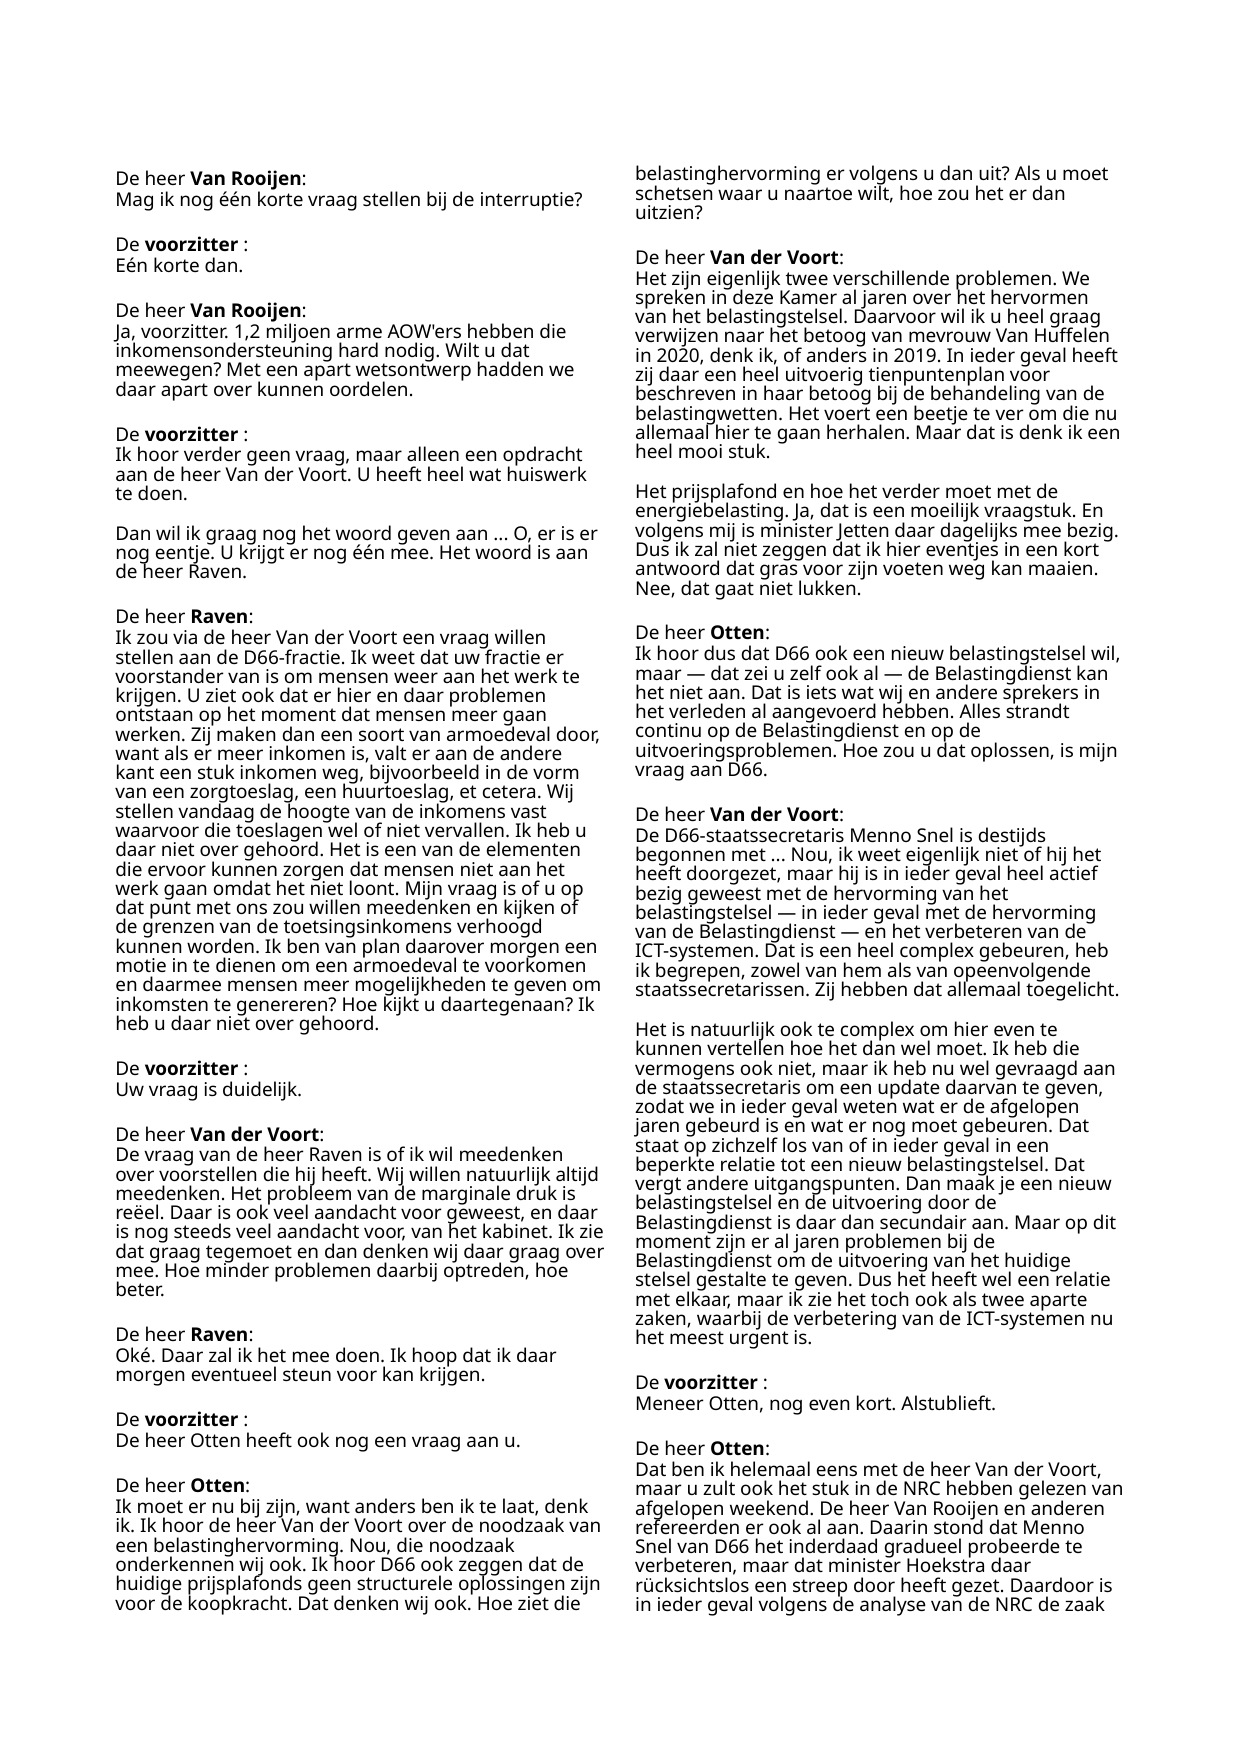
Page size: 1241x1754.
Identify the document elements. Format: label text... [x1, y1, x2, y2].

text Uw vraag is duidelijk. [115, 1081, 605, 1100]
text Eén korte dan. [115, 257, 605, 276]
text Het prijsplafond en hoe het verder moet met de energiebelasting. Ja, dat is een moeilijk vraagstuk. En volgens mij is minister Jetten daar dagelijks mee bezig. Dus ik zal niet zeggen dat ik hier eventjes in een kort antwoord dat gras voor zijn voeten weg kan maaien. Nee, dat gaat niet lukken. [635, 483, 1125, 599]
text De D66-staatssecretaris Menno Snel is destijds begonnen met ... Nou, ik weet eigenlijk niet of hij het heeft doorgezet, maar hij is in ieder geval heel actief bezig geweest met de hervorming van het belastingstelsel — in ieder geval met de hervorming van de Belastingdienst — en het verbeteren van de ICT-systemen. Dat is een heel complex gebeuren, heb ik begrepen, zowel van hem als van opeenvolgende staatssecretarissen. Zij hebben dat allemaal toegelicht. [635, 827, 1125, 1000]
text De heer Otten: [115, 1472, 605, 1498]
text De heer Otten: [635, 1435, 1125, 1461]
text belastinghervorming er volgens u dan uit? Als u moet schetsen waar u naartoe wilt, hoe zou het er dan uitzien? [635, 165, 1125, 223]
text De vraag van de heer Raven is of ik wil meedenken over voorstellen die hij heeft. Wij willen natuurlijk altijd meedenken. Het probleem van de marginale druk is reëel. Daar is ook veel aandacht voor geweest, en daar is nog steeds veel aandacht voor, van het kabinet. Ik zie dat graag tegemoet en dan denken wij daar graag over mee. Hoe minder problemen daarbij optreden, hoe beter. [115, 1146, 605, 1301]
text De voorzitter : [635, 1369, 1125, 1395]
text Ik hoor verder geen vraag, maar alleen een opdracht aan de heer Van der Voort. U heeft heel wat huiswerk te doen. [115, 446, 605, 504]
text De voorzitter : [115, 421, 605, 446]
text De heer Otten: [635, 619, 1125, 645]
text De voorzitter : [115, 1055, 605, 1081]
text Oké. Daar zal ik het mee doen. Ik hoop dat ik daar morgen eventueel steun voor kan krijgen. [115, 1347, 605, 1386]
text Ik moet er nu bij zijn, want anders ben ik te laat, denk ik. Ik hoor de heer Van der Voort over de noodzaak van een belastinghervorming. Nou, die noodzaak onderkennen wij ook. Ik hoor D66 ook zeggen dat de huidige prijsplafonds geen structurele oplossingen zijn voor de koopkracht. Dat denken wij ook. Hoe ziet die [115, 1498, 605, 1614]
text De heer Van der Voort: [635, 801, 1125, 827]
text De heer Raven: [115, 1321, 605, 1347]
text Ik zou via de heer Van der Voort een vraag willen stellen aan de D66-fractie. Ik weet dat uw fractie er voorstander van is om mensen weer aan het werk te krijgen. U ziet ook dat er hier en daar problemen ontstaan op het moment dat mensen meer gaan werken. Zij maken dan een soort van armoedeval door, want als er meer inkomen is, valt er aan de andere kant een stuk inkomen weg, bijvoorbeeld in de vorm van een zorgtoeslag, een huurtoeslag, et cetera. Wij stellen vandaag de hoogte van de inkomens vast waarvoor die toeslagen wel of niet vervallen. Ik heb u daar niet over gehoord. Het is een van de elementen die ervoor kunnen zorgen dat mensen niet aan het werk gaan omdat het niet loont. Mijn vraag is of u op dat punt met ons zou willen meedenken en kijken of de grenzen van de toetsingsinkomens verhoogd kunnen worden. Ik ben van plan daarover morgen een motie in te dienen om een armoedeval te voorkomen en daarmee mensen meer mogelijkheden te geven om inkomsten te genereren? Hoe kijkt u daartegenaan? Ik heb u daar niet over gehoord. [115, 629, 605, 1034]
text Ja, voorzitter. 1,2 miljoen arme AOW'ers hebben die inkomensondersteuning hard nodig. Wilt u dat meewegen? Met een apart wetsontwerp hadden we daar apart over kunnen oordelen. [115, 323, 605, 400]
text De voorzitter : [115, 231, 605, 257]
text Dan wil ik graag nog het woord geven aan ... O, er is er nog eentje. U krijgt er nog één mee. Het woord is aan de heer Raven. [115, 525, 605, 583]
text Ik hoor dus dat D66 ook een nieuw belastingstelsel wil, maar — dat zei u zelf ook al — de Belastingdienst kan het niet aan. Dat is iets wat wij en andere sprekers in het verleden al aangevoerd hebben. Alles strandt continu op de Belastingdienst en op de uitvoeringsproblemen. Hoe zou u dat oplossen, is mijn vraag aan D66. [635, 645, 1125, 780]
text De heer Otten heeft ook nog een vraag aan u. [115, 1432, 605, 1452]
text Dat ben ik helemaal eens met de heer Van der Voort, maar u zult ook het stuk in de NRC hebben gelezen van afgelopen weekend. De heer Van Rooijen en anderen refereerden er ook al aan. Daarin stond dat Menno Snel van D66 het inderdaad gradueel probeerde te verbeteren, maar dat minister Hoekstra daar rücksichtslos een streep door heeft gezet. Daardoor is in ieder geval volgens de analyse van de NRC de zaak [635, 1461, 1125, 1615]
text De voorzitter : [115, 1407, 605, 1432]
text Meneer Otten, nog even kort. Alstublieft. [635, 1395, 1125, 1414]
text De heer Van Rooijen: [115, 165, 605, 191]
text De heer Van der Voort: [635, 244, 1125, 270]
text Mag ik nog één korte vraag stellen bij de interruptie? [115, 191, 605, 210]
text De heer Van Rooijen: [115, 297, 605, 323]
text Het zijn eigenlijk twee verschillende problemen. We spreken in deze Kamer al jaren over het hervormen van het belastingstelsel. Daarvoor wil ik u heel graag verwijzen naar het betoog van mevrouw Van Huffelen in 2020, denk ik, of anders in 2019. In ieder geval heeft zij daar een heel uitvoerig tienpuntenplan voor beschreven in haar betoog bij de behandeling van de belastingwetten. Het voert een beetje te ver om die nu allemaal hier te gaan herhalen. Maar dat is denk ik een heel mooi stuk. [635, 270, 1125, 462]
text De heer Van der Voort: [115, 1121, 605, 1146]
text Het is natuurlijk ook te complex om hier even te kunnen vertellen hoe het dan wel moet. Ik heb die vermogens ook niet, maar ik heb nu wel gevraagd aan de staatssecretaris om een update daarvan te geven, zodat we in ieder geval weten wat er de afgelopen jaren gebeurd is en wat er nog moet gebeuren. Dat staat op zichzelf los van of in ieder geval in een beperkte relatie tot een nieuw belastingstelsel. Dat vergt andere uitgangspunten. Dan maak je een nieuw belastingstelsel en de uitvoering door de Belastingdienst is daar dan secundair aan. Maar op dit moment zijn er al jaren problemen bij de Belastingdienst om de uitvoering van het huidige stelsel gestalte te geven. Dus het heeft wel een relatie met elkaar, maar ik zie het toch ook als twee aparte zaken, waarbij de verbetering van de ICT-systemen nu het meest urgent is. [635, 1021, 1125, 1348]
text De heer Raven: [115, 604, 605, 629]
